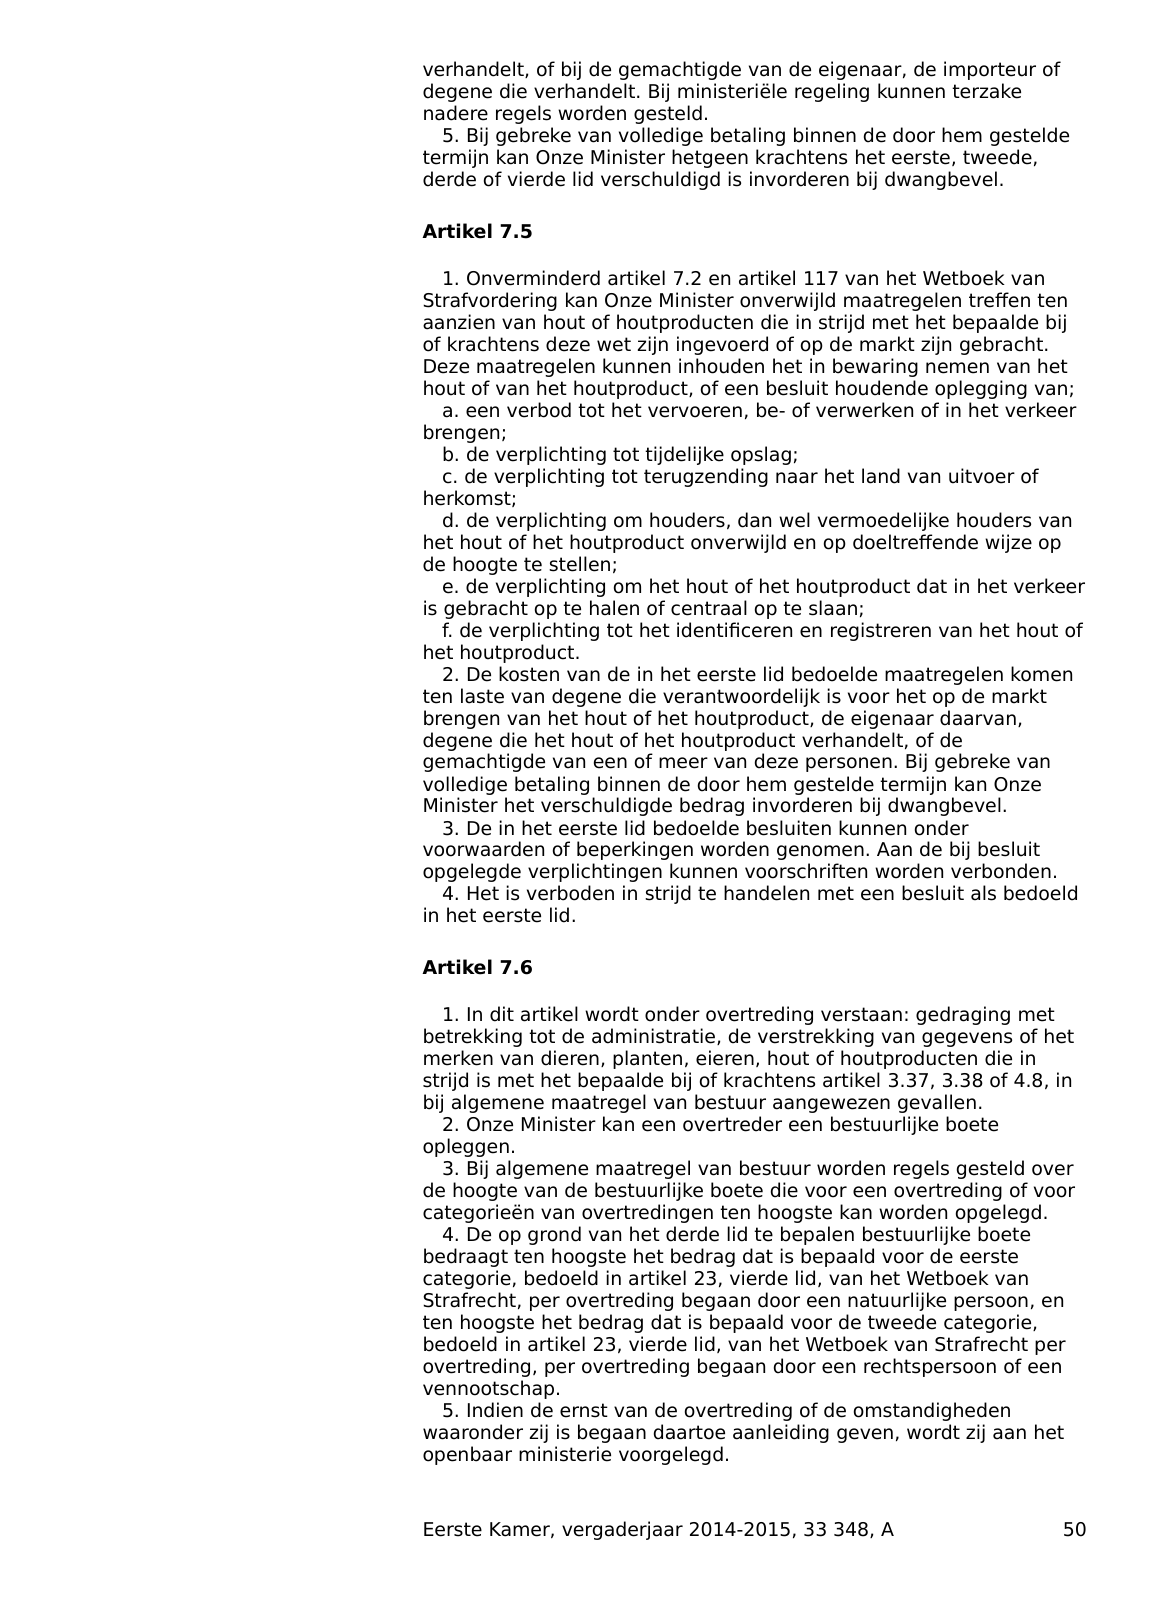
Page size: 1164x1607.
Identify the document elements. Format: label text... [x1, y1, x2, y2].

text 5. Indien de ernst van de overtreding of de omstandigheden waaronder zij is begaan daartoe aanleiding geven, wordt zij aan het openbaar ministerie voorgelegd. [422, 1400, 1087, 1466]
subtitle Artikel 7.6 [422, 957, 1087, 979]
text c. de verplichting tot terugzending naar het land van uitvoer of herkomst; [422, 466, 1087, 510]
text b. de verplichting tot tijdelijke opslag; [422, 444, 1087, 466]
text 2. Onze Minister kan een overtreder een bestuurlijke boete opleggen. [422, 1114, 1087, 1158]
text f. de verplichting tot het identificeren en registreren van het hout of het houtproduct. [422, 619, 1087, 663]
text 3. De in het eerste lid bedoelde besluiten kunnen onder voorwaarden of beperkingen worden genomen. Aan de bij besluit opgelegde verplichtingen kunnen voorschriften worden verbonden. [422, 817, 1087, 883]
text 4. Het is verboden in strijd te handelen met een besluit als bedoeld in het eerste lid. [422, 883, 1087, 927]
text 4. De op grond van het derde lid te bepalen bestuurlijke boete bedraagt ten hoogste het bedrag dat is bepaald voor de eerste categorie, bedoeld in artikel 23, vierde lid, van het Wetboek van Strafrecht, per overtreding begaan door een natuurlijke persoon, en ten hoogste het bedrag dat is bepaald voor de tweede categorie, bedoeld in artikel 23, vierde lid, van het Wetboek van Strafrecht per overtreding, per overtreding begaan door een rechtspersoon of een vennootschap. [422, 1224, 1087, 1400]
text a. een verbod tot het vervoeren, be- of verwerken of in het verkeer brengen; [422, 400, 1087, 444]
text 3. Bij algemene maatregel van bestuur worden regels gesteld over de hoogte van de bestuurlijke boete die voor een overtreding of voor categorieën van overtredingen ten hoogste kan worden opgelegd. [422, 1158, 1087, 1224]
text d. de verplichting om houders, dan wel vermoedelijke houders van het hout of het houtproduct onverwijld en op doeltreffende wijze op de hoogte te stellen; [422, 510, 1087, 576]
text 1. In dit artikel wordt onder overtreding verstaan: gedraging met betrekking tot de administratie, de verstrekking van gegevens of het merken van dieren, planten, eieren, hout of houtproducten die in strijd is met het bepaalde bij of krachtens artikel 3.37, 3.38 of 4.8, in bij algemene maatregel van bestuur aangewezen gevallen. [422, 1004, 1087, 1114]
text 2. De kosten van de in het eerste lid bedoelde maatregelen komen ten laste van degene die verantwoordelijk is voor het op de markt brengen van het hout of het houtproduct, de eigenaar daarvan, degene die het hout of het houtproduct verhandelt, of de gemachtigde van een of meer van deze personen. Bij gebreke van volledige betaling binnen de door hem gestelde termijn kan Onze Minister het verschuldigde bedrag invorderen bij dwangbevel. [422, 663, 1087, 817]
text verhandelt, of bij de gemachtigde van de eigenaar, de importeur of degene die verhandelt. Bij ministeriële regeling kunnen terzake nadere regels worden gesteld. [422, 59, 1087, 125]
text 5. Bij gebreke van volledige betaling binnen de door hem gestelde termijn kan Onze Minister hetgeen krachtens het eerste, tweede, derde of vierde lid verschuldigd is invorderen bij dwangbevel. [422, 125, 1087, 191]
subtitle Artikel 7.5 [422, 221, 1087, 243]
text e. de verplichting om het hout of het houtproduct dat in het verkeer is gebracht op te halen of centraal op te slaan; [422, 576, 1087, 619]
text 1. Onverminderd artikel 7.2 en artikel 117 van het Wetboek van Strafvordering kan Onze Minister onverwijld maatregelen treffen ten aanzien van hout of houtproducten die in strijd met het bepaalde bij of krachtens deze wet zijn ingevoerd of op de markt zijn gebracht. Deze maatregelen kunnen inhouden het in bewaring nemen van het hout of van het houtproduct, of een besluit houdende oplegging van; [422, 268, 1087, 400]
